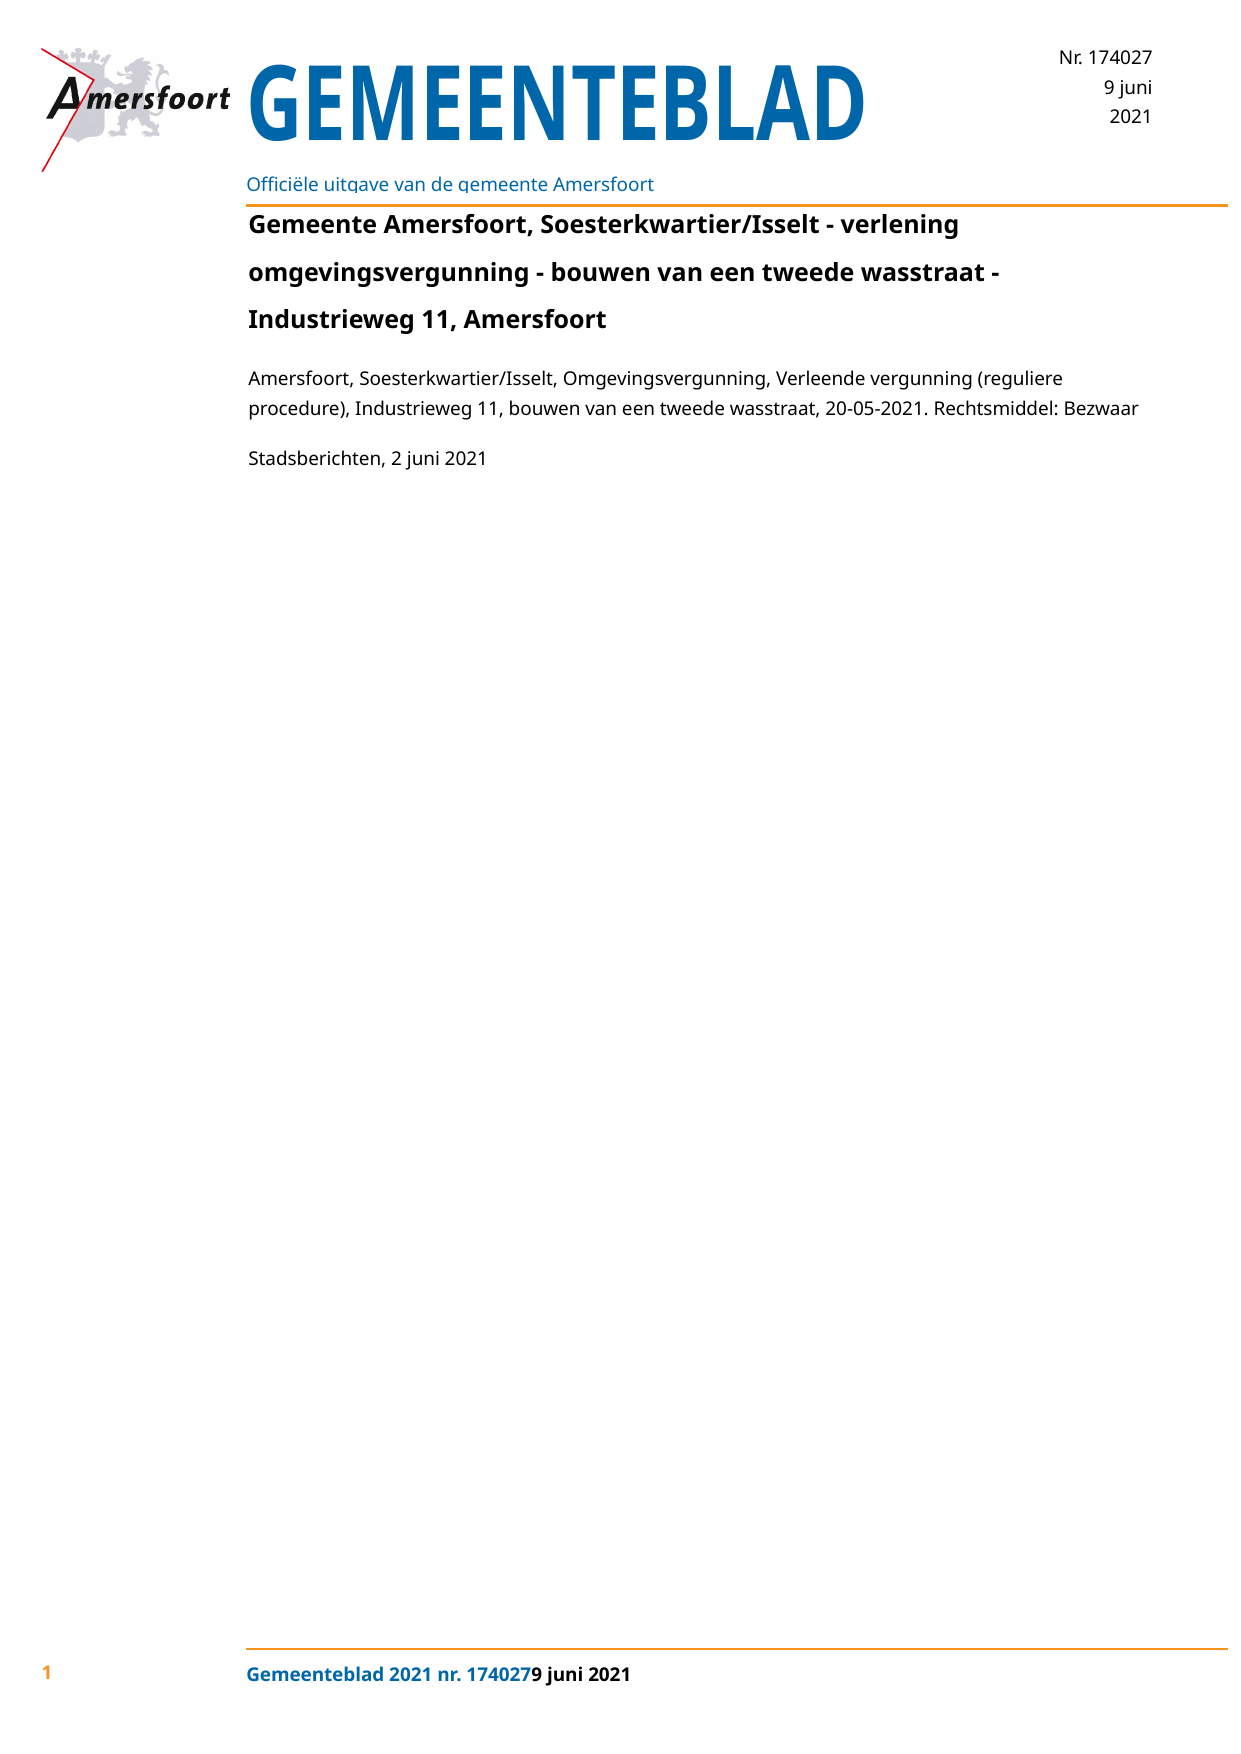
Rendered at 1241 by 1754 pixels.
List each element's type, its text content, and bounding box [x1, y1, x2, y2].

text Amersfoort, Soesterkwartier/Isselt, Omgevingsvergunning, Verleende vergunning (reguliere procedure), Industrieweg 11, bouwen van een tweede wasstraat, 20-05-2021. Rechtsmiddel: Bezwaar [248, 366, 1152, 421]
text Stadsberichten, 2 juni 2021 [248, 446, 1152, 471]
picture [41, 47, 231, 172]
text Gemeente Amersfoort, Soesterkwartier/Isselt - verlening omgevingsvergunning - bouwen van een tweede wasstraat - Industrieweg 11, Amersfoort [248, 207, 1152, 336]
